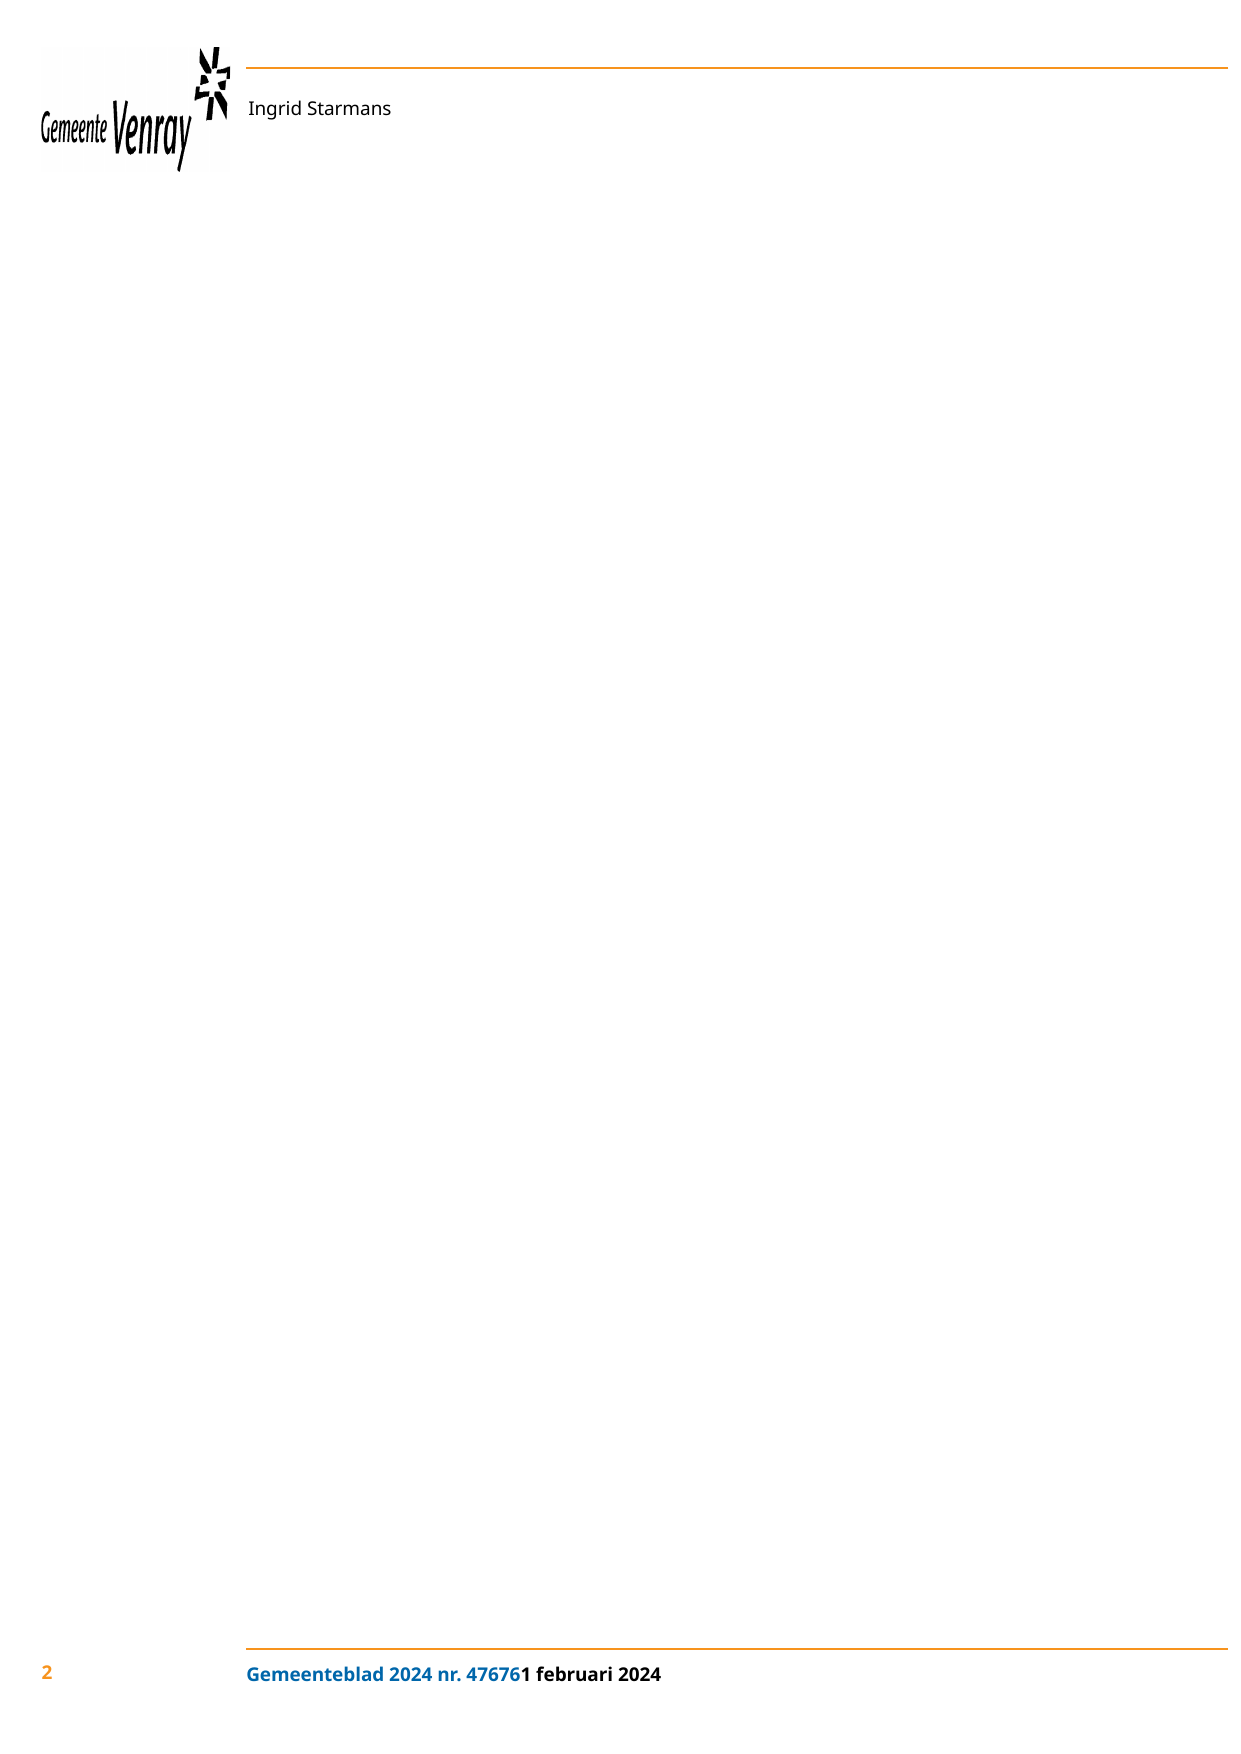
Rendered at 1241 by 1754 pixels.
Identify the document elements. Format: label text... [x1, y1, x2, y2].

picture [41, 47, 231, 172]
text Ingrid Starmans [248, 95, 1152, 121]
